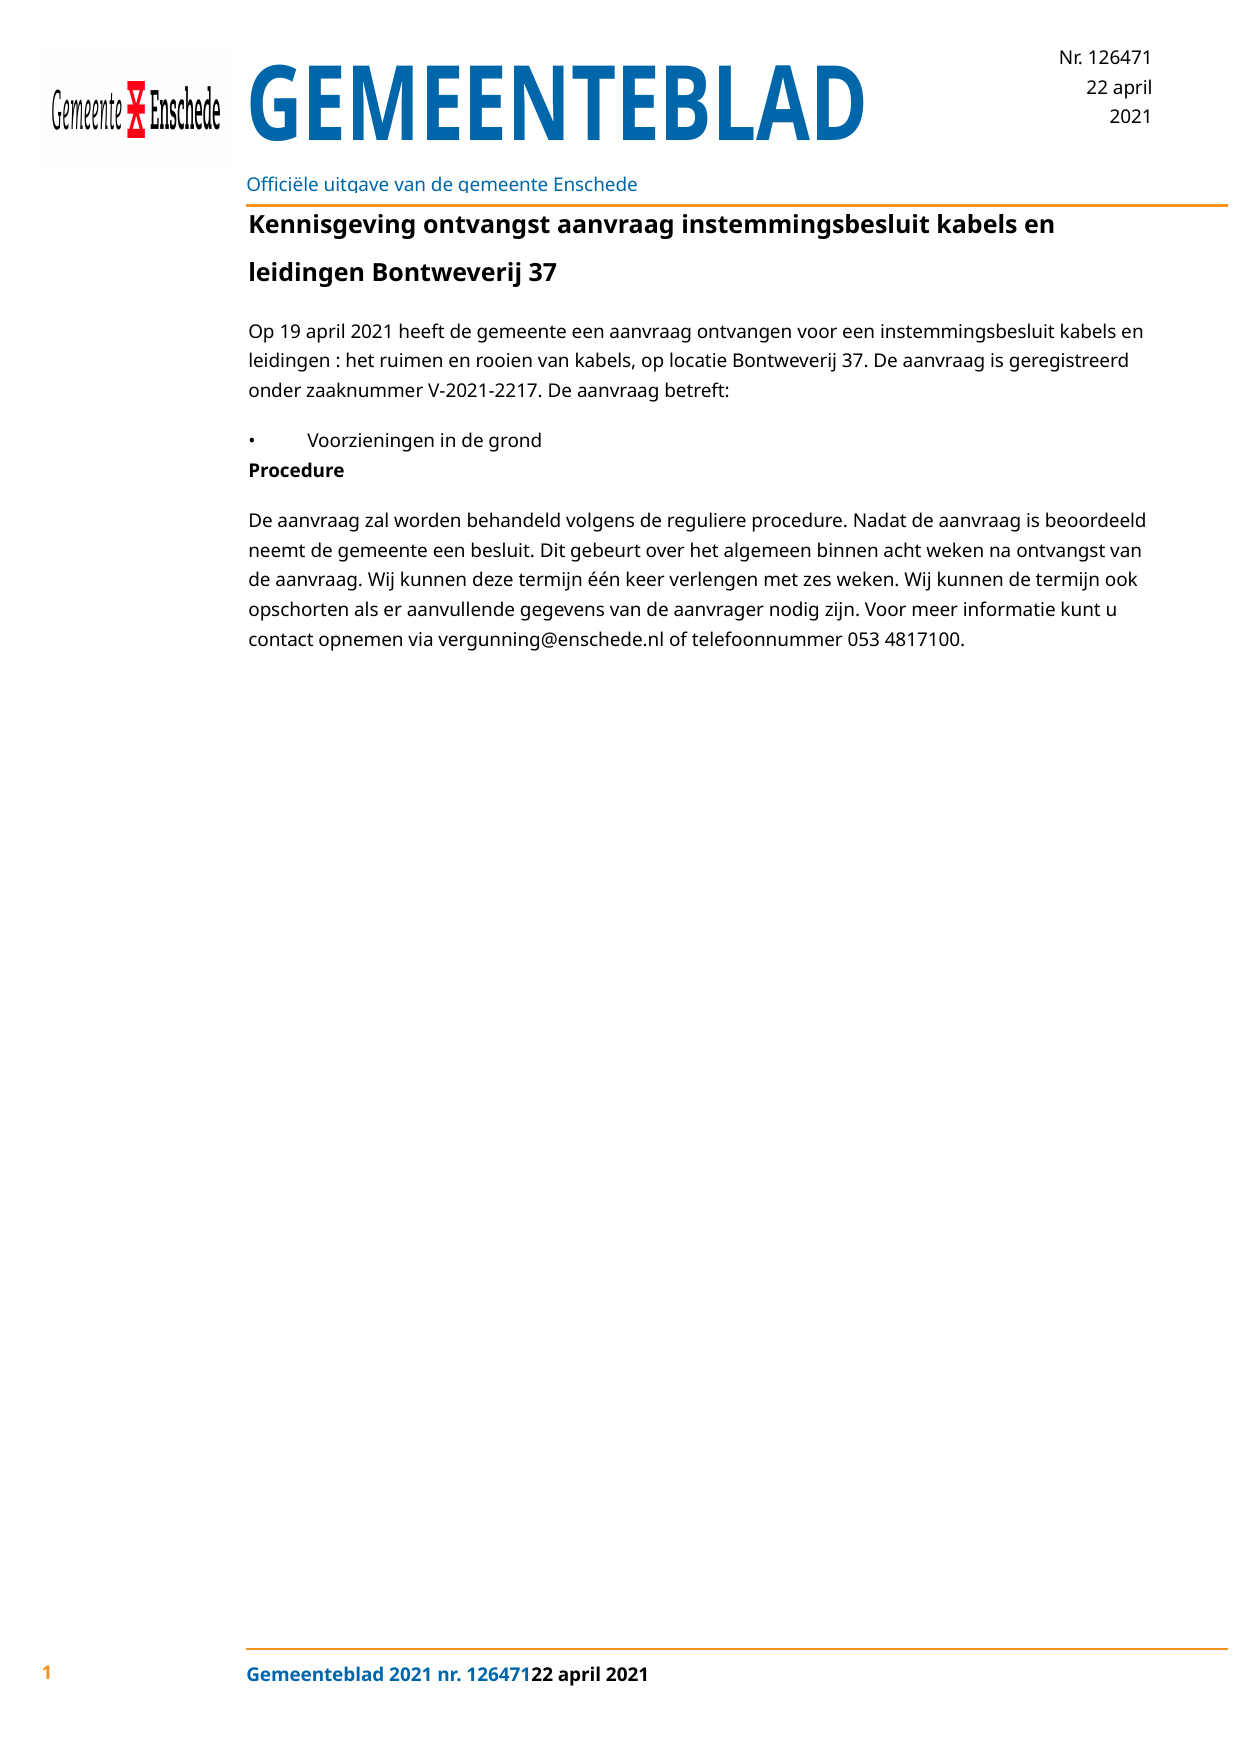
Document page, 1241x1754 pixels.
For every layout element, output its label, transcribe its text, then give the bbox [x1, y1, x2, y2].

picture [41, 47, 231, 172]
text De aanvraag zal worden behandeld volgens de reguliere procedure. Nadat de aanvraag is beoordeeld neemt de gemeente een besluit. Dit gebeurt over het algemeen binnen acht weken na ontvangst van de aanvraag. Wij kunnen deze termijn één keer verlengen met zes weken. Wij kunnen de termijn ook opschorten als er aanvullende gegevens van de aanvrager nodig zijn. Voor meer informatie kunt u contact opnemen via vergunning@enschede.nl of telefoonnummer 053 4817100. [248, 507, 1152, 652]
text Kennisgeving ontvangst aanvraag instemmingsbesluit kabels en leidingen Bontweverij 37 [248, 207, 1152, 288]
text Procedure [248, 457, 1152, 483]
list Voorzieningen in de grond [248, 427, 1152, 453]
text Op 19 april 2021 heeft de gemeente een aanvraag ontvangen voor een instemmingsbesluit kabels en leidingen : het ruimen en rooien van kabels, op locatie Bontweverij 37. De aanvraag is geregistreerd onder zaaknummer V-2021-2217. De aanvraag betreft: [248, 318, 1152, 403]
